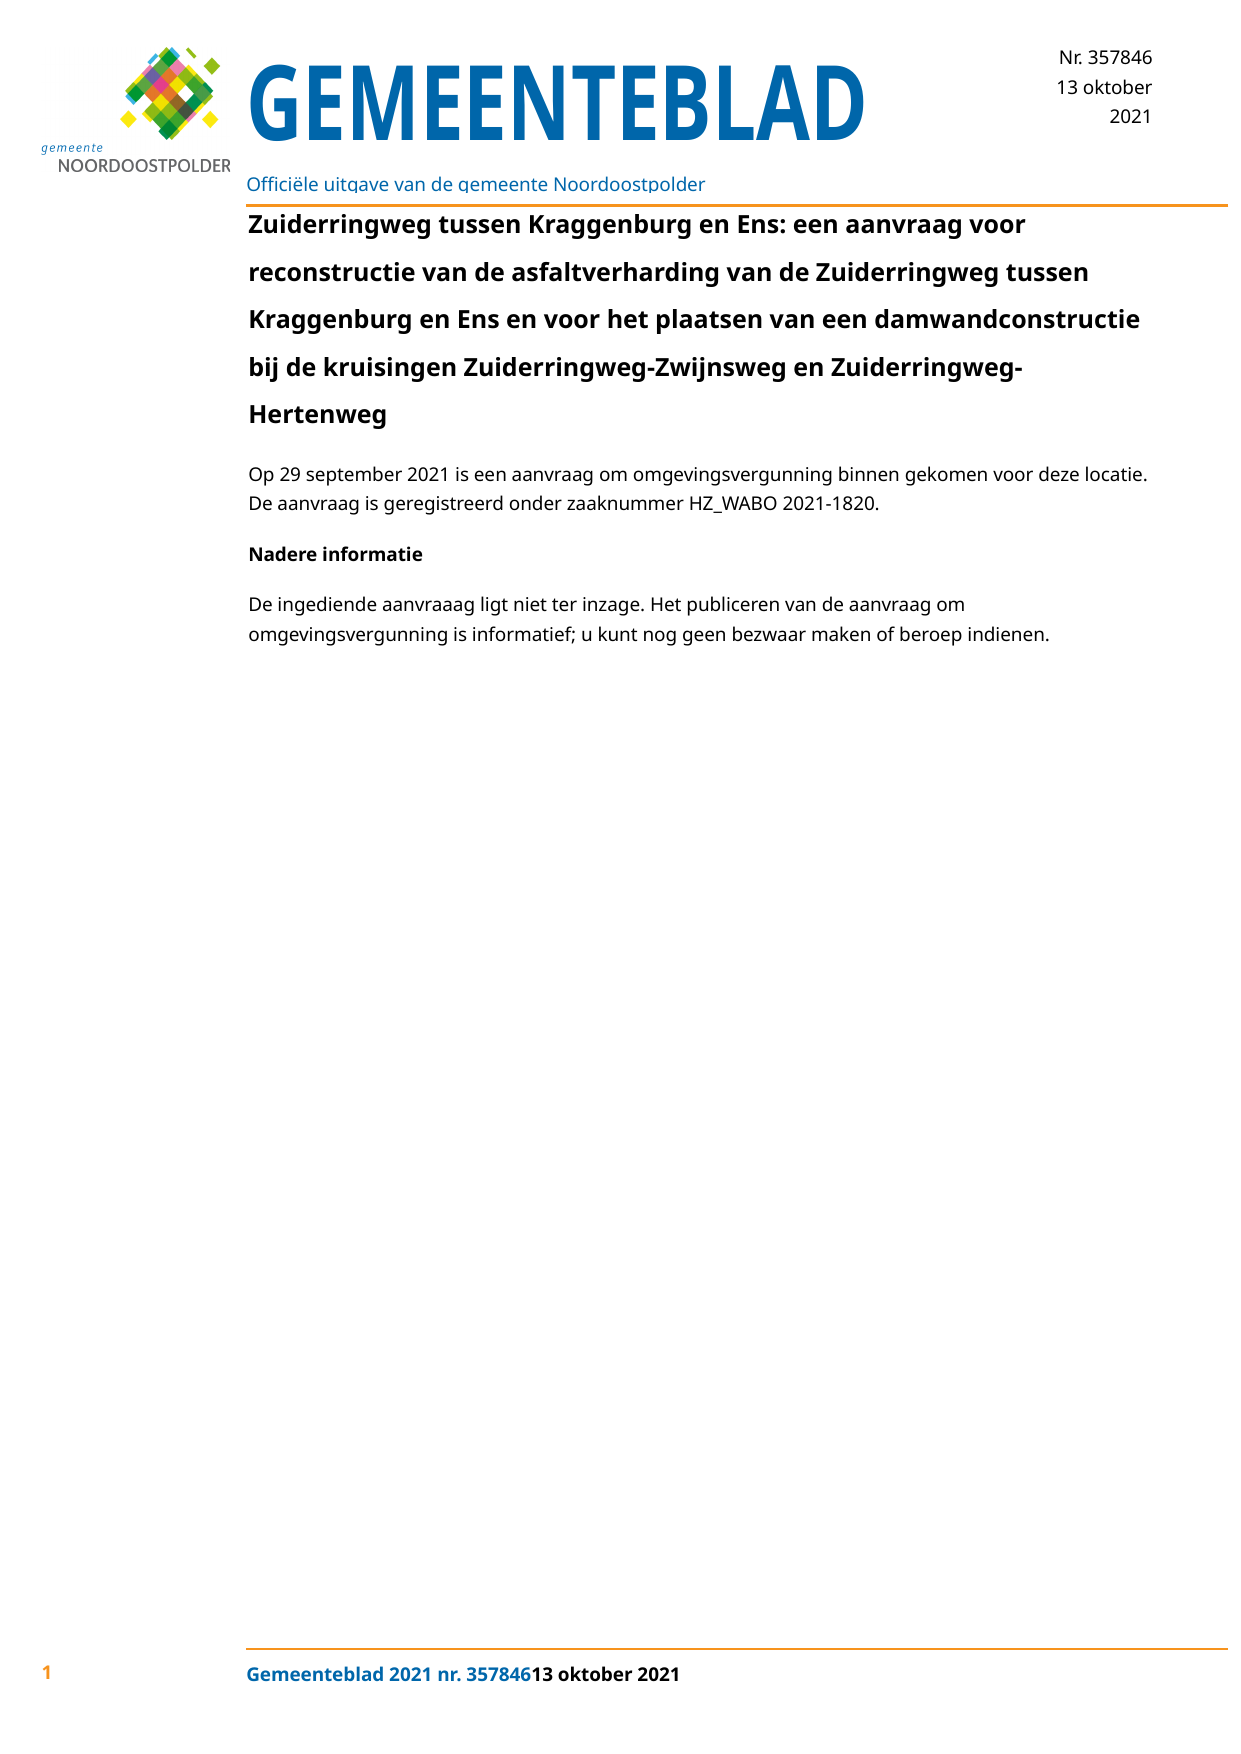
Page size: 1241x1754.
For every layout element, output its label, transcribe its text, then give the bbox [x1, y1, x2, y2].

text Zuiderringweg tussen Kraggenburg en Ens: een aanvraag voor reconstructie van de asfaltverharding van de Zuiderringweg tussen Kraggenburg en Ens en voor het plaatsen van een damwandconstructie bij de kruisingen Zuiderringweg-Zwijnsweg en Zuiderringweg-Hertenweg [248, 207, 1152, 431]
text Nadere informatie [248, 541, 1152, 566]
text Op 29 september 2021 is een aanvraag om omgevingsvergunning binnen gekomen voor deze locatie. De aanvraag is geregistreerd onder zaaknummer HZ_WABO 2021-1820. [248, 461, 1152, 516]
text De ingediende aanvraaag ligt niet ter inzage. Het publiceren van de aanvraag om omgevingsvergunning is informatief; u kunt nog geen bezwaar maken of beroep indienen. [248, 591, 1152, 646]
picture [41, 47, 231, 172]
